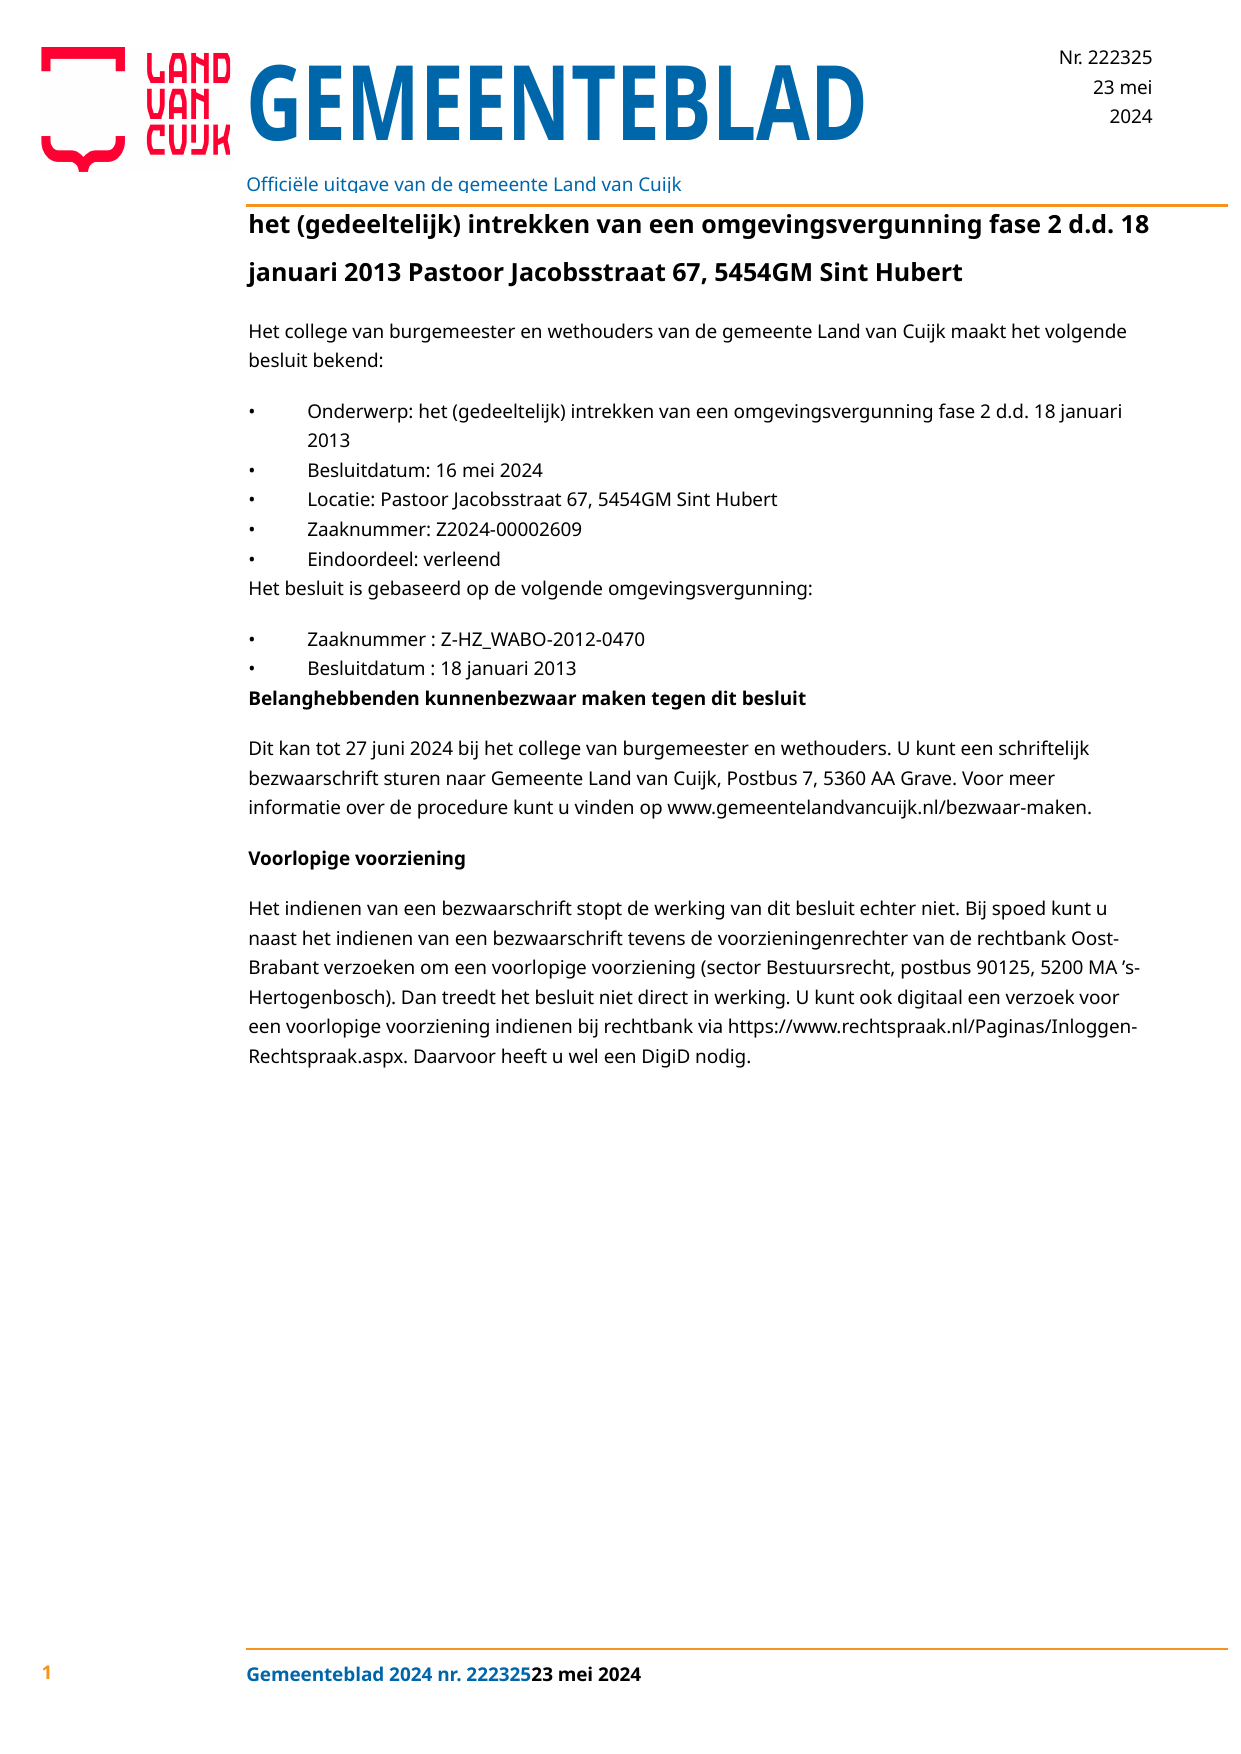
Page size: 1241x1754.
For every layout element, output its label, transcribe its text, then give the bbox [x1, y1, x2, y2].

list Locatie: Pastoor Jacobsstraat 67, 5454GM Sint Hubert [248, 487, 1152, 512]
list Besluitdatum: 16 mei 2024 [248, 457, 1152, 483]
text Voorlopige voorziening [248, 845, 1152, 871]
list Zaaknummer : Z-HZ_WABO-2012-0470 [248, 626, 1152, 652]
text Het college van burgemeester en wethouders van de gemeente Land van Cuijk maakt het volgende besluit bekend: [248, 318, 1152, 373]
list Onderwerp: het (gedeeltelijk) intrekken van een omgevingsvergunning fase 2 d.d. 18 januari 2013 [248, 398, 1152, 453]
text Belanghebbenden kunnenbezwaar maken tegen dit besluit [248, 685, 1152, 711]
text Dit kan tot 27 juni 2024 bij het college van burgemeester en wethouders. U kunt een schriftelijk bezwaarschrift sturen naar Gemeente Land van Cuijk, Postbus 7, 5360 AA Grave. Voor meer informatie over de procedure kunt u vinden op www.gemeentelandvancuijk.nl/bezwaar-maken. [248, 735, 1152, 820]
list Besluitdatum : 18 januari 2013 [248, 655, 1152, 681]
list Zaaknummer: Z2024-00002609 [248, 516, 1152, 542]
list Eindoordeel: verleend [248, 546, 1152, 572]
text Het indienen van een bezwaarschrift stopt de werking van dit besluit echter niet. Bij spoed kunt u naast het indienen van een bezwaarschrift tevens de voorzieningenrechter van de rechtbank Oost-Brabant verzoeken om een voorlopige voorziening (sector Bestuursrecht, postbus 90125, 5200 MA ’s-Hertogenbosch). Dan treedt het besluit niet direct in werking. U kunt ook digitaal een verzoek voor een voorlopige voorziening indienen bij rechtbank via https://www.rechtspraak.nl/Paginas/Inloggen-Rechtspraak.aspx. Daarvoor heeft u wel een DigiD nodig. [248, 895, 1152, 1069]
text Het besluit is gebaseerd op de volgende omgevingsvergunning: [248, 575, 1152, 601]
picture [41, 47, 231, 172]
text het (gedeeltelijk) intrekken van een omgevingsvergunning fase 2 d.d. 18 januari 2013 Pastoor Jacobsstraat 67, 5454GM Sint Hubert [248, 207, 1152, 288]
